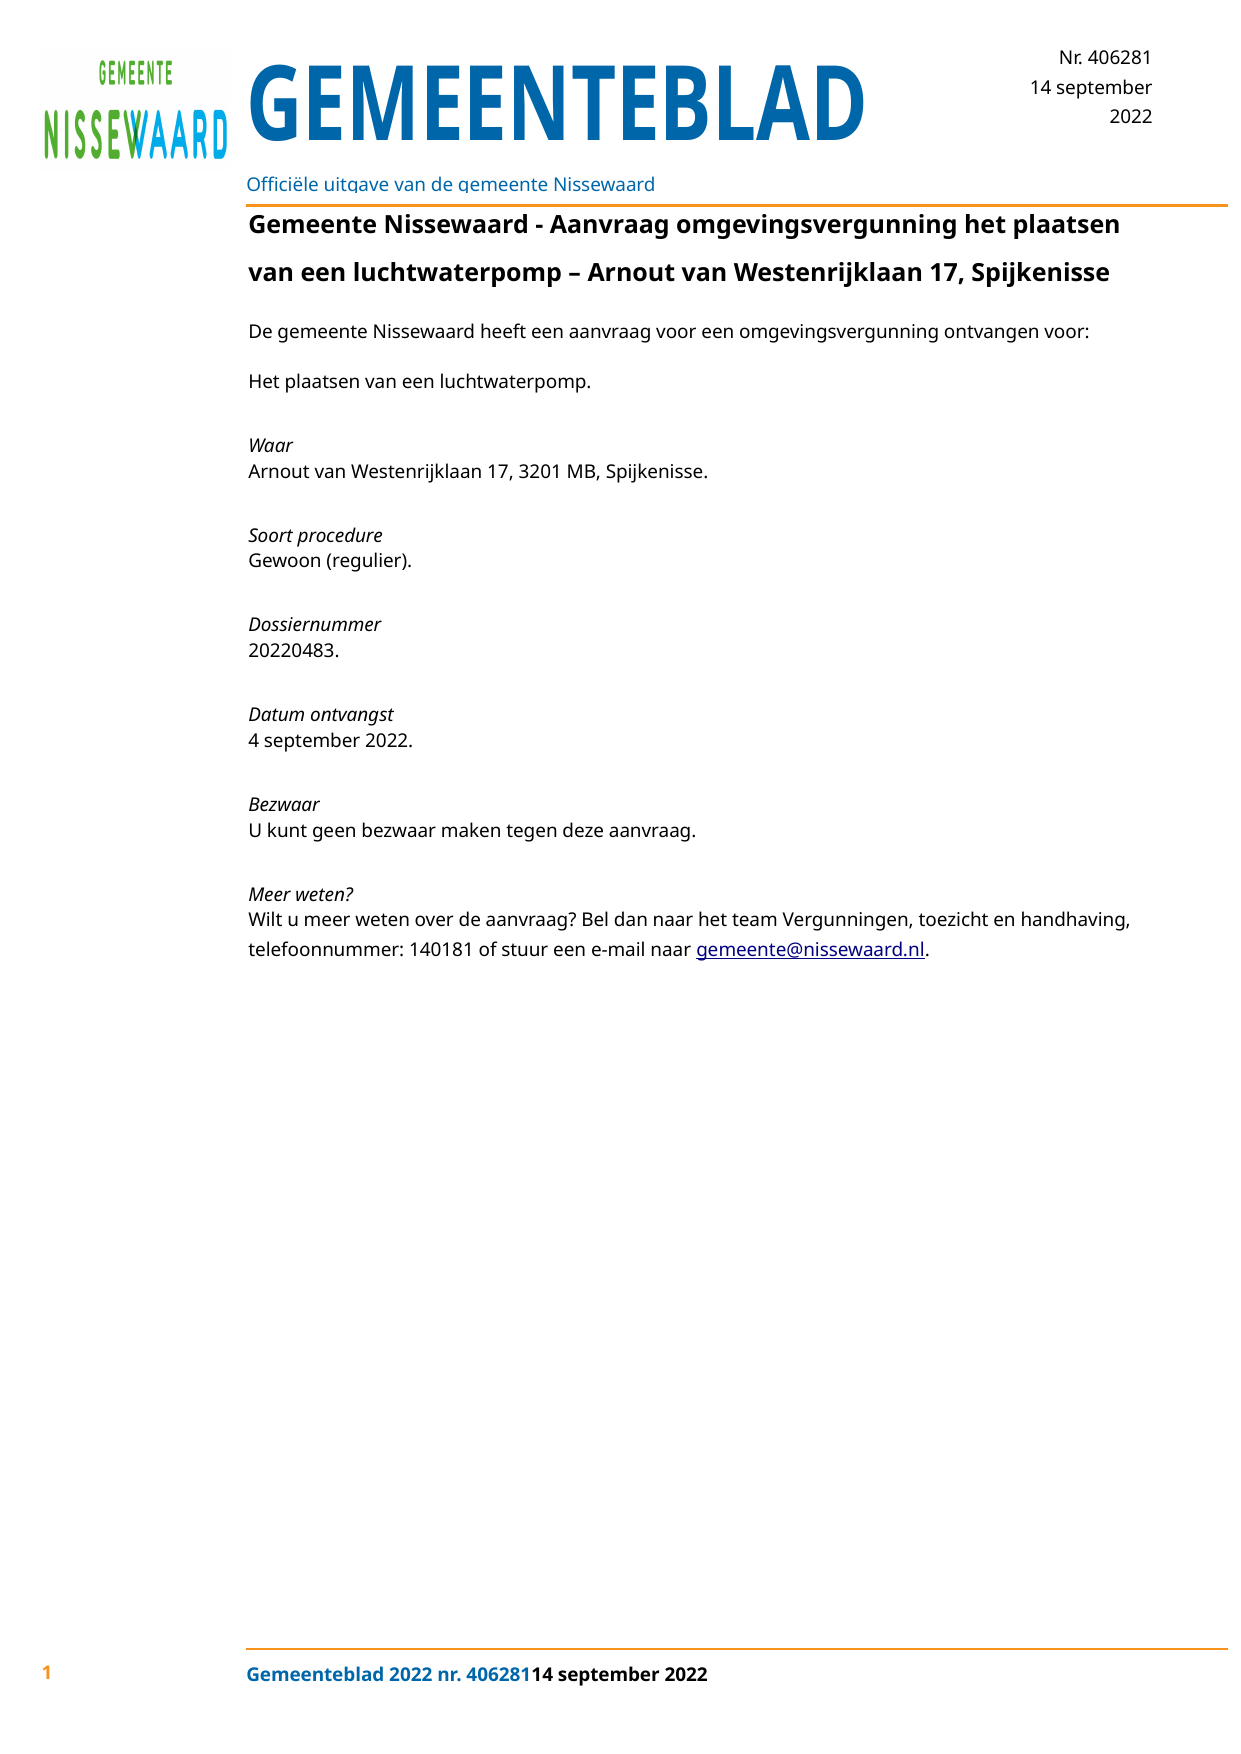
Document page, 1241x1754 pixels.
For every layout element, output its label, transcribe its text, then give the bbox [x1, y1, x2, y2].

picture [41, 47, 231, 172]
text Meer weten? [248, 881, 1152, 906]
text Arnout van Westenrijklaan 17, 3201 MB, Spijkenisse. [248, 458, 1152, 484]
text Bezwaar [248, 791, 1152, 817]
text Het plaatsen van een luchtwaterpomp. [248, 368, 1152, 394]
text Datum ontvangst [248, 701, 1152, 727]
text Soort procedure [248, 522, 1152, 548]
text U kunt geen bezwaar maken tegen deze aanvraag. [248, 817, 1152, 842]
text Wilt u meer weten over de aanvraag? Bel dan naar het team Vergunningen, toezicht en handhaving, telefoonnummer: 140181 of stuur een e-mail naar gemeente@nissewaard.nl. [248, 906, 1152, 962]
text De gemeente Nissewaard heeft een aanvraag voor een omgevingsvergunning ontvangen voor: [248, 318, 1152, 344]
text 20220483. [248, 637, 1152, 663]
text Waar [248, 432, 1152, 458]
text Gewoon (regulier). [248, 548, 1152, 573]
text 4 september 2022. [248, 727, 1152, 753]
text Gemeente Nissewaard - Aanvraag omgevingsvergunning het plaatsen van een luchtwaterpomp – Arnout van Westenrijklaan 17, Spijkenisse [248, 207, 1152, 288]
text Dossiernummer [248, 612, 1152, 637]
